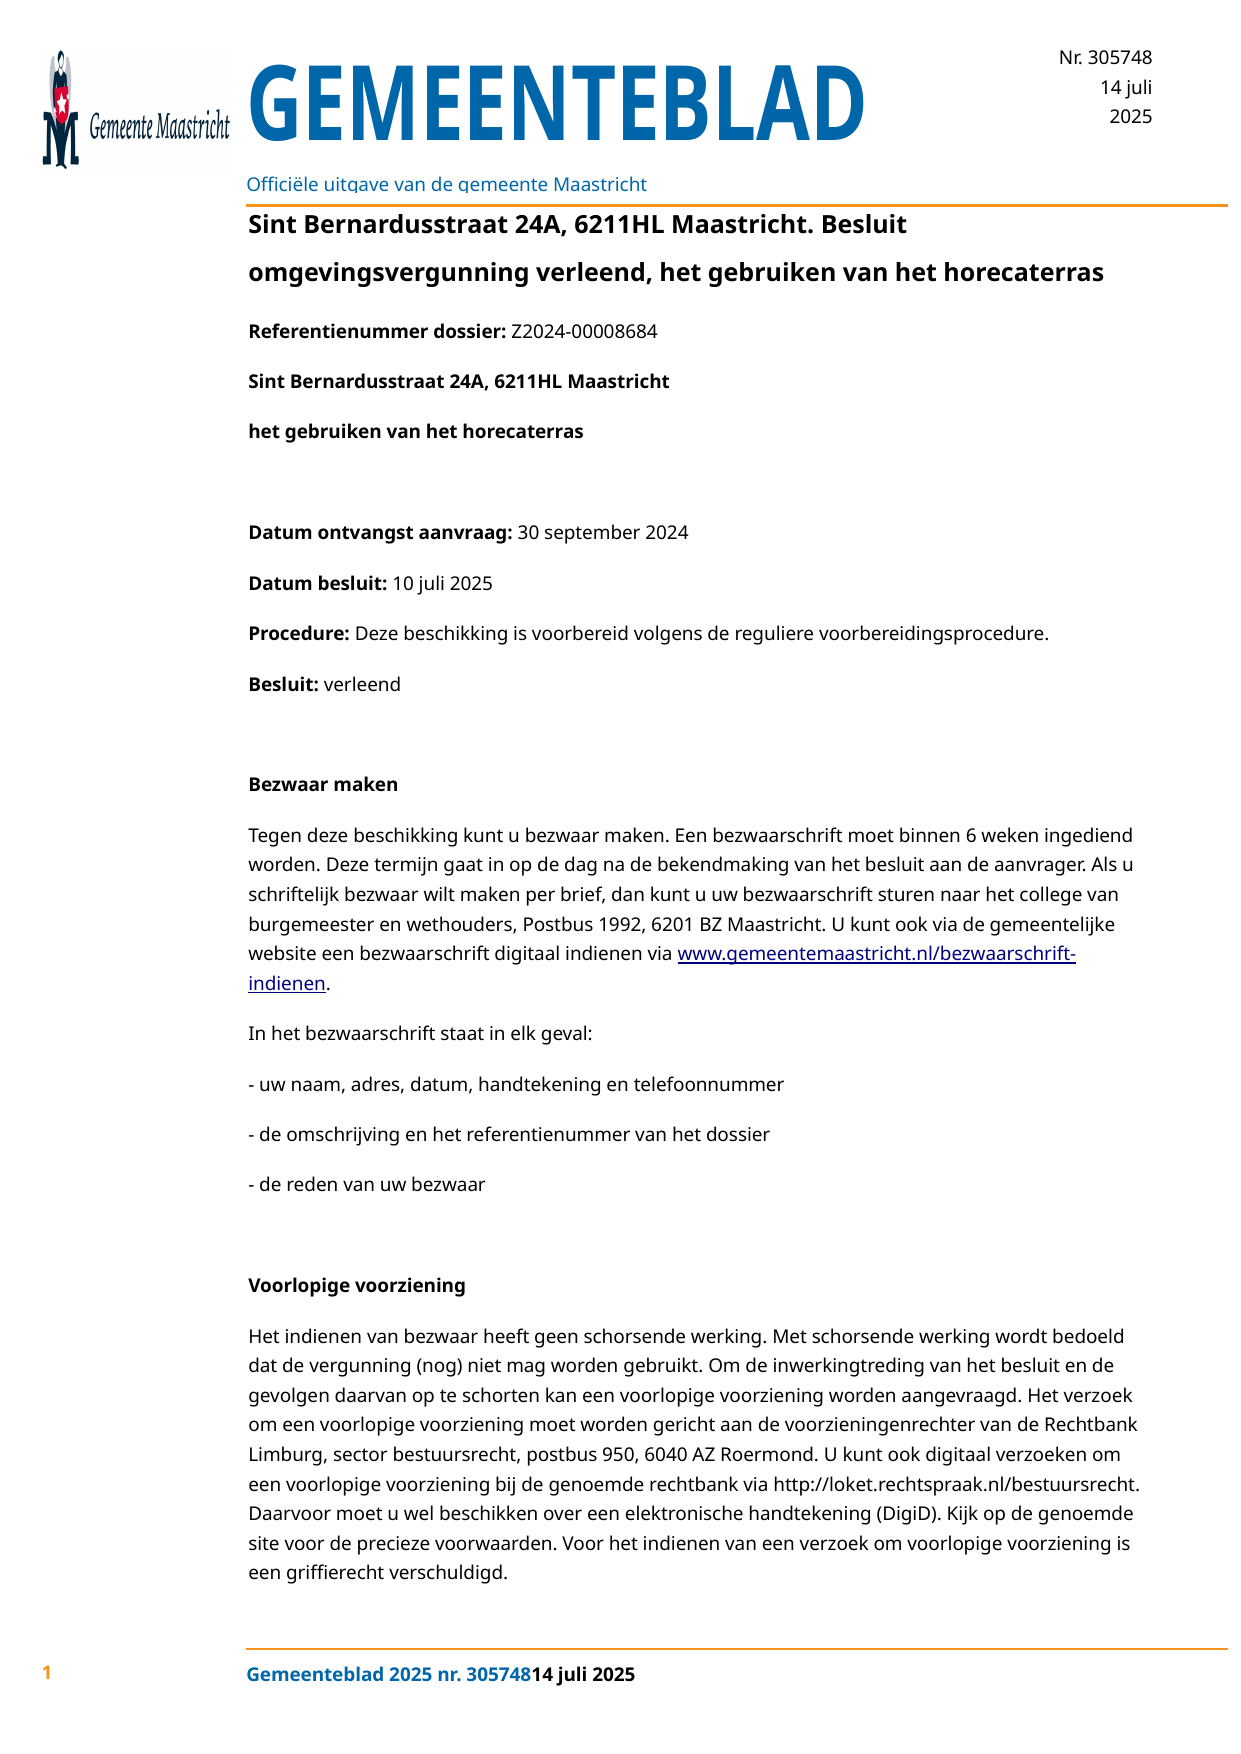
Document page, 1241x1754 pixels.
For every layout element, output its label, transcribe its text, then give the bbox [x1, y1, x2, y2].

text Datum besluit: 10 juli 2025 [248, 570, 1152, 596]
text Voorlopige voorziening [248, 1272, 1152, 1298]
text Procedure: Deze beschikking is voorbereid volgens de reguliere voorbereidingsprocedure. [248, 620, 1152, 646]
text Sint Bernardusstraat 24A, 6211HL Maastricht [248, 368, 1152, 394]
text - de omschrijving en het referentienummer van het dossier [248, 1121, 1152, 1147]
text Sint Bernardusstraat 24A, 6211HL Maastricht. Besluit omgevingsvergunning verleend, het gebruiken van het horecaterras [248, 207, 1152, 288]
picture [41, 47, 231, 172]
text - de reden van uw bezwaar [248, 1172, 1152, 1197]
text Datum ontvangst aanvraag: 30 september 2024 [248, 519, 1152, 545]
text - uw naam, adres, datum, handtekening en telefoonnummer [248, 1071, 1152, 1097]
text het gebruiken van het horecaterras [248, 419, 1152, 444]
text In het bezwaarschrift staat in elk geval: [248, 1020, 1152, 1046]
text Het indienen van bezwaar heeft geen schorsende werking. Met schorsende werking wordt bedoeld dat de vergunning (nog) niet mag worden gebruikt. Om de inwerkingtreding van het besluit en de gevolgen daarvan op te schorten kan een voorlopige voorziening worden aangevraagd. Het verzoek om een voorlopige voorziening moet worden gericht aan de voorzieningenrechter van de Rechtbank Limburg, sector bestuursrecht, postbus 950, 6040 AZ Roermond. U kunt ook digitaal verzoeken om een voorlopige voorziening bij de genoemde rechtbank via http://loket.rechtspraak.nl/bestuursrecht. Daarvoor moet u wel beschikken over een elektronische handtekening (DigiD). Kijk op de genoemde site voor de precieze voorwaarden. Voor het indienen van een verzoek om voorlopige voorziening is een griffierecht verschuldigd. [248, 1323, 1152, 1585]
text Referentienummer dossier: Z2024-00008684 [248, 318, 1152, 344]
text Besluit: verleend [248, 671, 1152, 697]
text Bezwaar maken [248, 772, 1152, 797]
text Tegen deze beschikking kunt u bezwaar maken. Een bezwaarschrift moet binnen 6 weken ingediend worden. Deze termijn gaat in op de dag na de bekendmaking van het besluit aan de aanvrager. Als u schriftelijk bezwaar wilt maken per brief, dan kunt u uw bezwaarschrift sturen naar het college van burgemeester en wethouders, Postbus 1992, 6201 BZ Maastricht. U kunt ook via de gemeentelijke website een bezwaarschrift digitaal indienen via www.gemeentemaastricht.nl/bezwaarschrift-indienen. [248, 822, 1152, 996]
